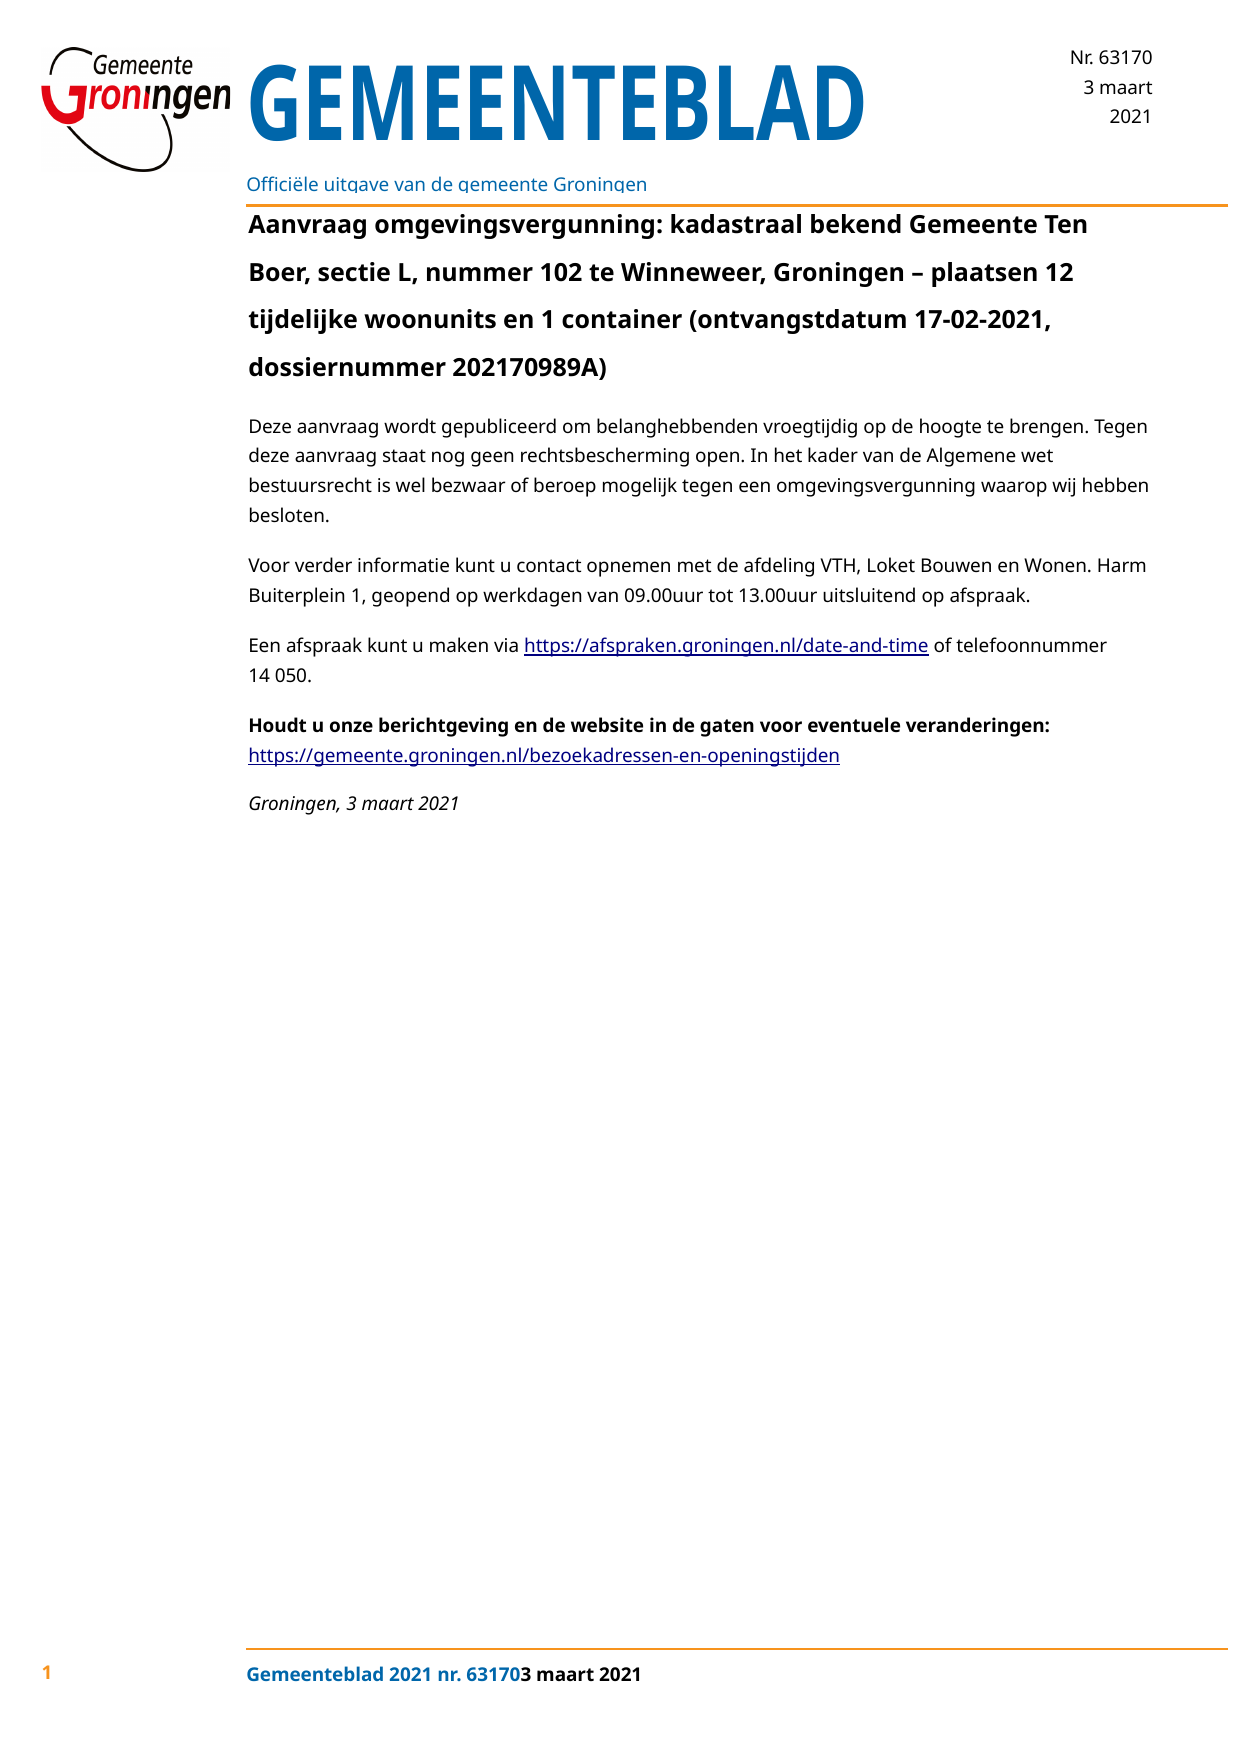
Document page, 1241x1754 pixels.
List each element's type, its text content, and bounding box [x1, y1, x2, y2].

text Houdt u onze berichtgeving en de website in de gaten voor eventuele veranderingen: https://gemeente.groningen.nl/bezoekadressen-en-openingstijden [248, 712, 1152, 768]
text Een afspraak kunt u maken via https://afspraken.groningen.nl/date-and-time of telefoonnummer 14 050. [248, 632, 1152, 688]
text Aanvraag omgevingsvergunning: kadastraal bekend Gemeente Ten Boer, sectie L, nummer 102 te Winneweer, Groningen – plaatsen 12 tijdelijke woonunits en 1 container (ontvangstdatum 17-02-2021, dossiernummer 202170989A) [248, 207, 1152, 384]
text Voor verder informatie kunt u contact opnemen met de afdeling VTH, Loket Bouwen en Wonen. Harm Buiterplein 1, geopend op werkdagen van 09.00uur tot 13.00uur uitsluitend op afspraak. [248, 552, 1152, 608]
text Groningen, 3 maart 2021 [248, 790, 1152, 815]
picture [41, 47, 231, 172]
text Deze aanvraag wordt gepubliceerd om belanghebbenden vroegtijdig op de hoogte te brengen. Tegen deze aanvraag staat nog geen rechtsbescherming open. In het kader van de Algemene wet bestuursrecht is wel bezwaar of beroep mogelijk tegen een omgevingsvergunning waarop wij hebben besloten. [248, 413, 1152, 528]
